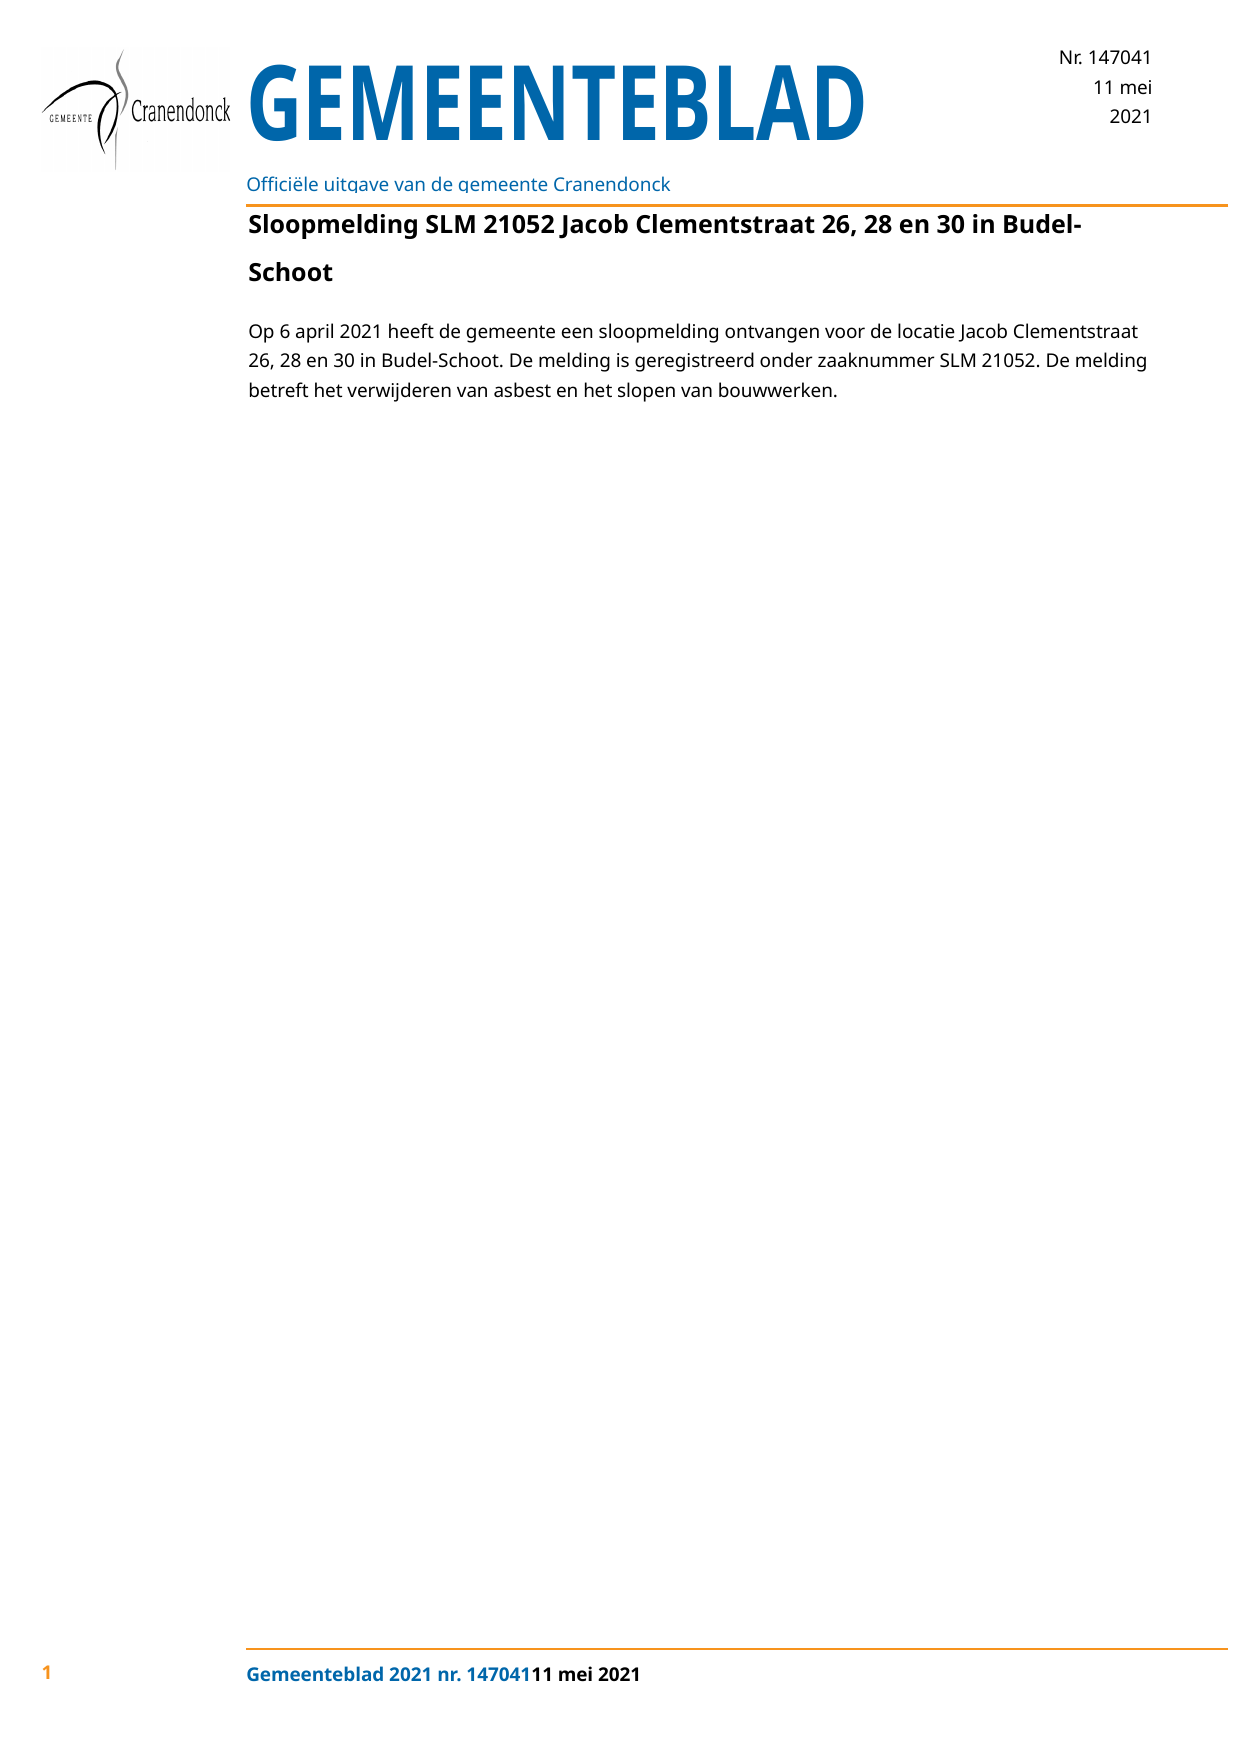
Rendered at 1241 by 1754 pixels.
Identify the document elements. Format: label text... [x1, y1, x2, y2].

text Op 6 april 2021 heeft de gemeente een sloopmelding ontvangen voor de locatie Jacob Clementstraat 26, 28 en 30 in Budel-Schoot. De melding is geregistreerd onder zaaknummer SLM 21052. De melding betreft het verwijderen van asbest en het slopen van bouwwerken. [248, 318, 1152, 403]
text Sloopmelding SLM 21052 Jacob Clementstraat 26, 28 en 30 in Budel-Schoot [248, 207, 1152, 288]
picture [41, 47, 231, 172]
